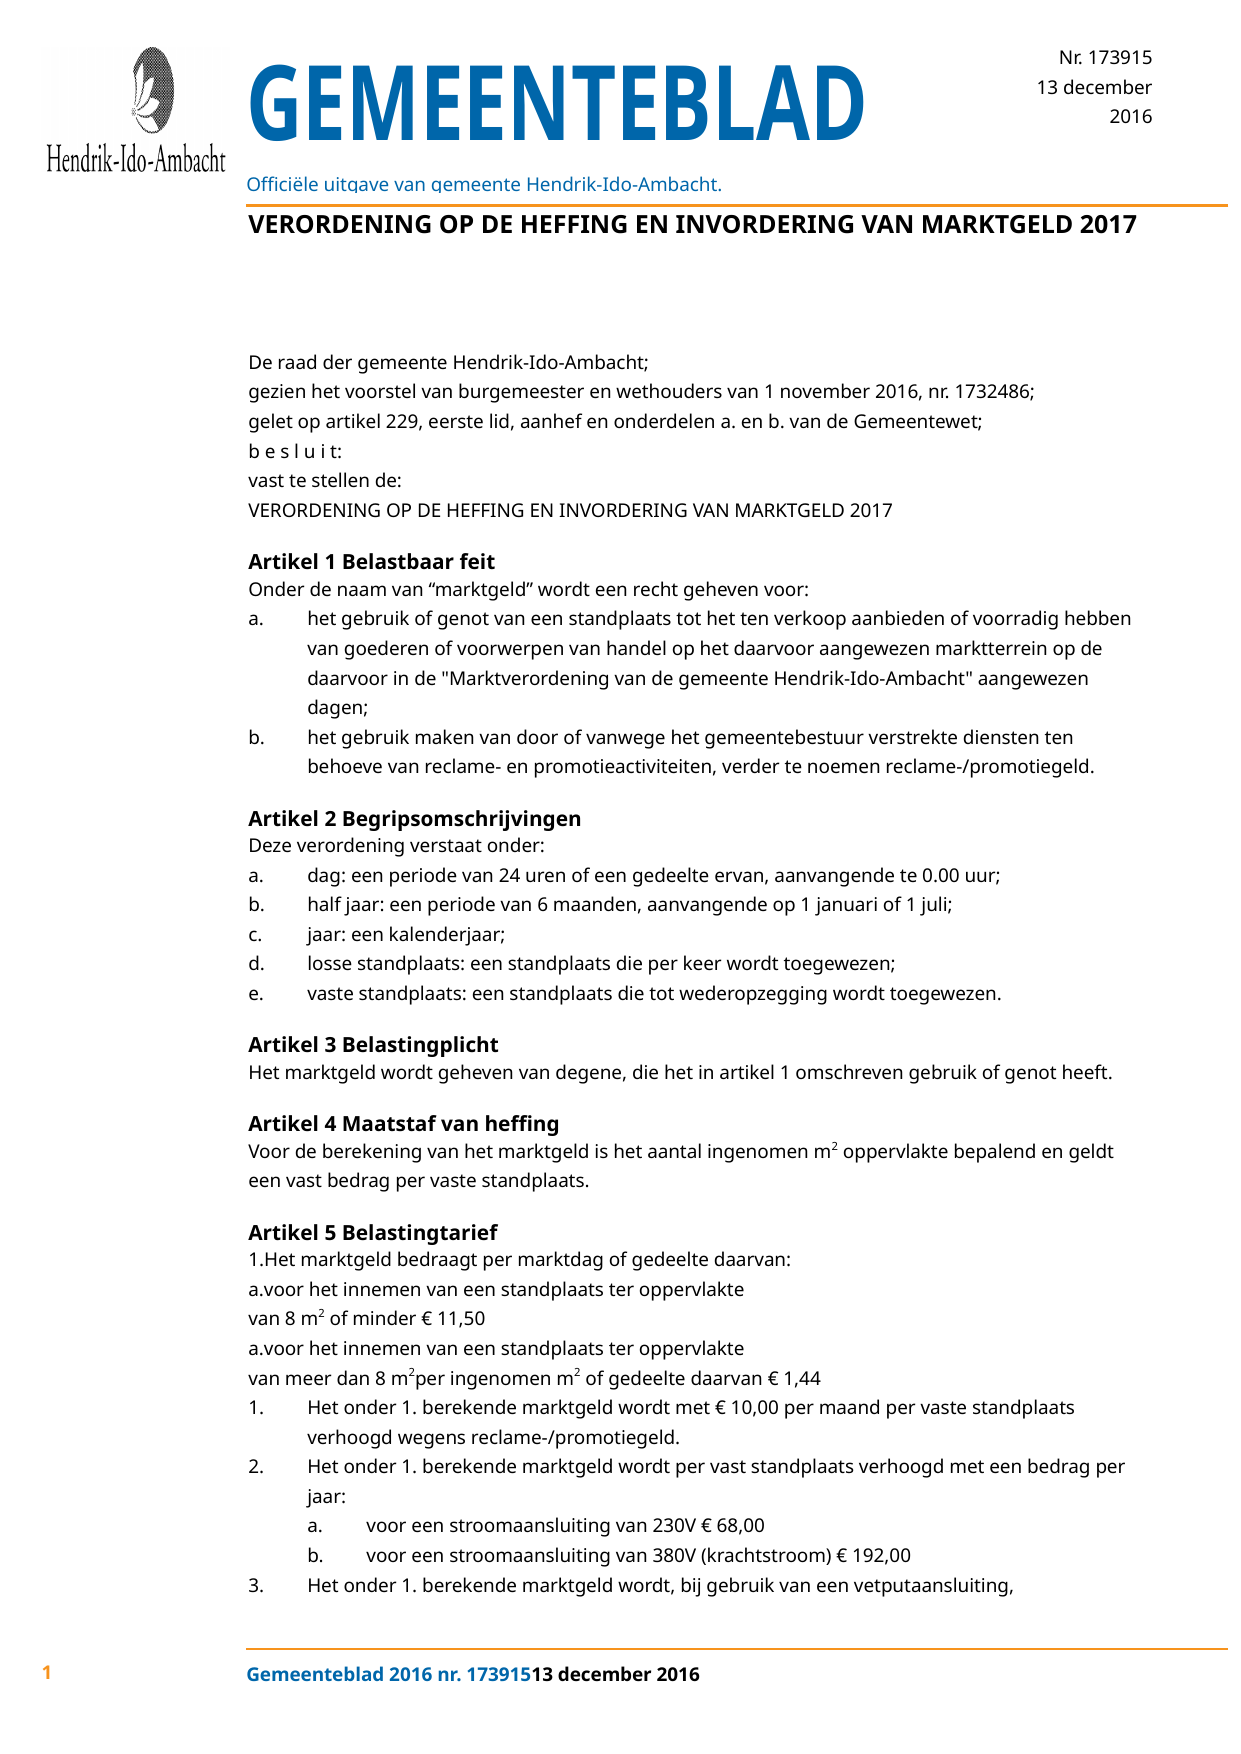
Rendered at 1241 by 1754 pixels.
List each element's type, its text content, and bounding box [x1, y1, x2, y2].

list vaste standplaats: een standplaats die tot wederopzegging wordt toegewezen. [248, 980, 1152, 1006]
list Het onder 1. berekende marktgeld wordt, bij gebruik van een vetputaansluiting, [248, 1572, 1152, 1597]
text Deze verordening verstaat onder: [248, 832, 1152, 858]
text van meer dan 8 m2per ingenomen m2 of gedeelte daarvan € 1,44 [248, 1365, 1152, 1390]
list het gebruik of genot van een standplaats tot het ten verkoop aanbieden of voorradig hebben van goederen of voorwerpen van handel op het daarvoor aangewezen marktterrein op de daarvoor in de "Marktverordening van de gemeente Hendrik-Ido-Ambacht" aangewezen dagen; [248, 606, 1152, 720]
list losse standplaats: een standplaats die per keer wordt toegewezen; [248, 951, 1152, 976]
text 1.Het marktgeld bedraagt per marktdag of gedeelte daarvan: [248, 1246, 1152, 1272]
text van 8 m2 of minder € 11,50 [248, 1306, 1152, 1331]
text VERORDENING OP DE HEFFING EN INVORDERING VAN MARKTGELD 2017 [248, 207, 1152, 241]
text Artikel 5 Belastingtarief [248, 1218, 1152, 1246]
text VERORDENING OP DE HEFFING EN INVORDERING VAN MARKTGELD 2017 [248, 497, 1152, 523]
text Onder de naam van “marktgeld” wordt een recht geheven voor: [248, 576, 1152, 602]
text Artikel 1 Belastbaar feit [248, 547, 1152, 576]
text Het marktgeld wordt geheven van degene, die het in artikel 1 omschreven gebruik of genot heeft. [248, 1059, 1152, 1085]
text Artikel 3 Belastingplicht [248, 1031, 1152, 1059]
text Artikel 2 Begripsomschrijvingen [248, 804, 1152, 832]
list voor een stroomaansluiting van 230V € 68,00 [307, 1513, 1152, 1538]
list dag: een periode van 24 uren of een gedeelte ervan, aanvangende te 0.00 uur; [248, 862, 1152, 888]
list het gebruik maken van door of vanwege het gemeentebestuur verstrekte diensten ten behoeve van reclame- en promotieactiviteiten, verder te noemen reclame-/promotiegeld. [248, 724, 1152, 779]
text Artikel 4 Maatstaf van heffing [248, 1109, 1152, 1138]
text Voor de berekening van het marktgeld is het aantal ingenomen m2 oppervlakte bepalend en geldt een vast bedrag per vaste standplaats. [248, 1138, 1152, 1193]
list voor een stroomaansluiting van 380V (krachtstroom) € 192,00 [307, 1542, 1152, 1568]
list half jaar: een periode van 6 maanden, aanvangende op 1 januari of 1 juli; [248, 891, 1152, 917]
text De raad der gemeente Hendrik-Ido-Ambacht; [248, 349, 1152, 375]
text vast te stellen de: [248, 467, 1152, 493]
text a.voor het innemen van een standplaats ter oppervlakte [248, 1335, 1152, 1361]
list Het onder 1. berekende marktgeld wordt per vast standplaats verhoogd met een bedrag per jaar: [248, 1453, 1152, 1509]
list Het onder 1. berekende marktgeld wordt met € 10,00 per maand per vaste standplaats verhoogd wegens reclame-/promotiegeld. [248, 1394, 1152, 1449]
text a.voor het innemen van een standplaats ter oppervlakte [248, 1276, 1152, 1302]
list jaar: een kalenderjaar; [248, 921, 1152, 947]
picture [41, 47, 231, 172]
text b e s l u i t: [248, 438, 1152, 464]
text gelet op artikel 229, eerste lid, aanhef en onderdelen a. en b. van de Gemeentewet; [248, 408, 1152, 434]
text gezien het voorstel van burgemeester en wethouders van 1 november 2016, nr. 1732486; [248, 379, 1152, 404]
